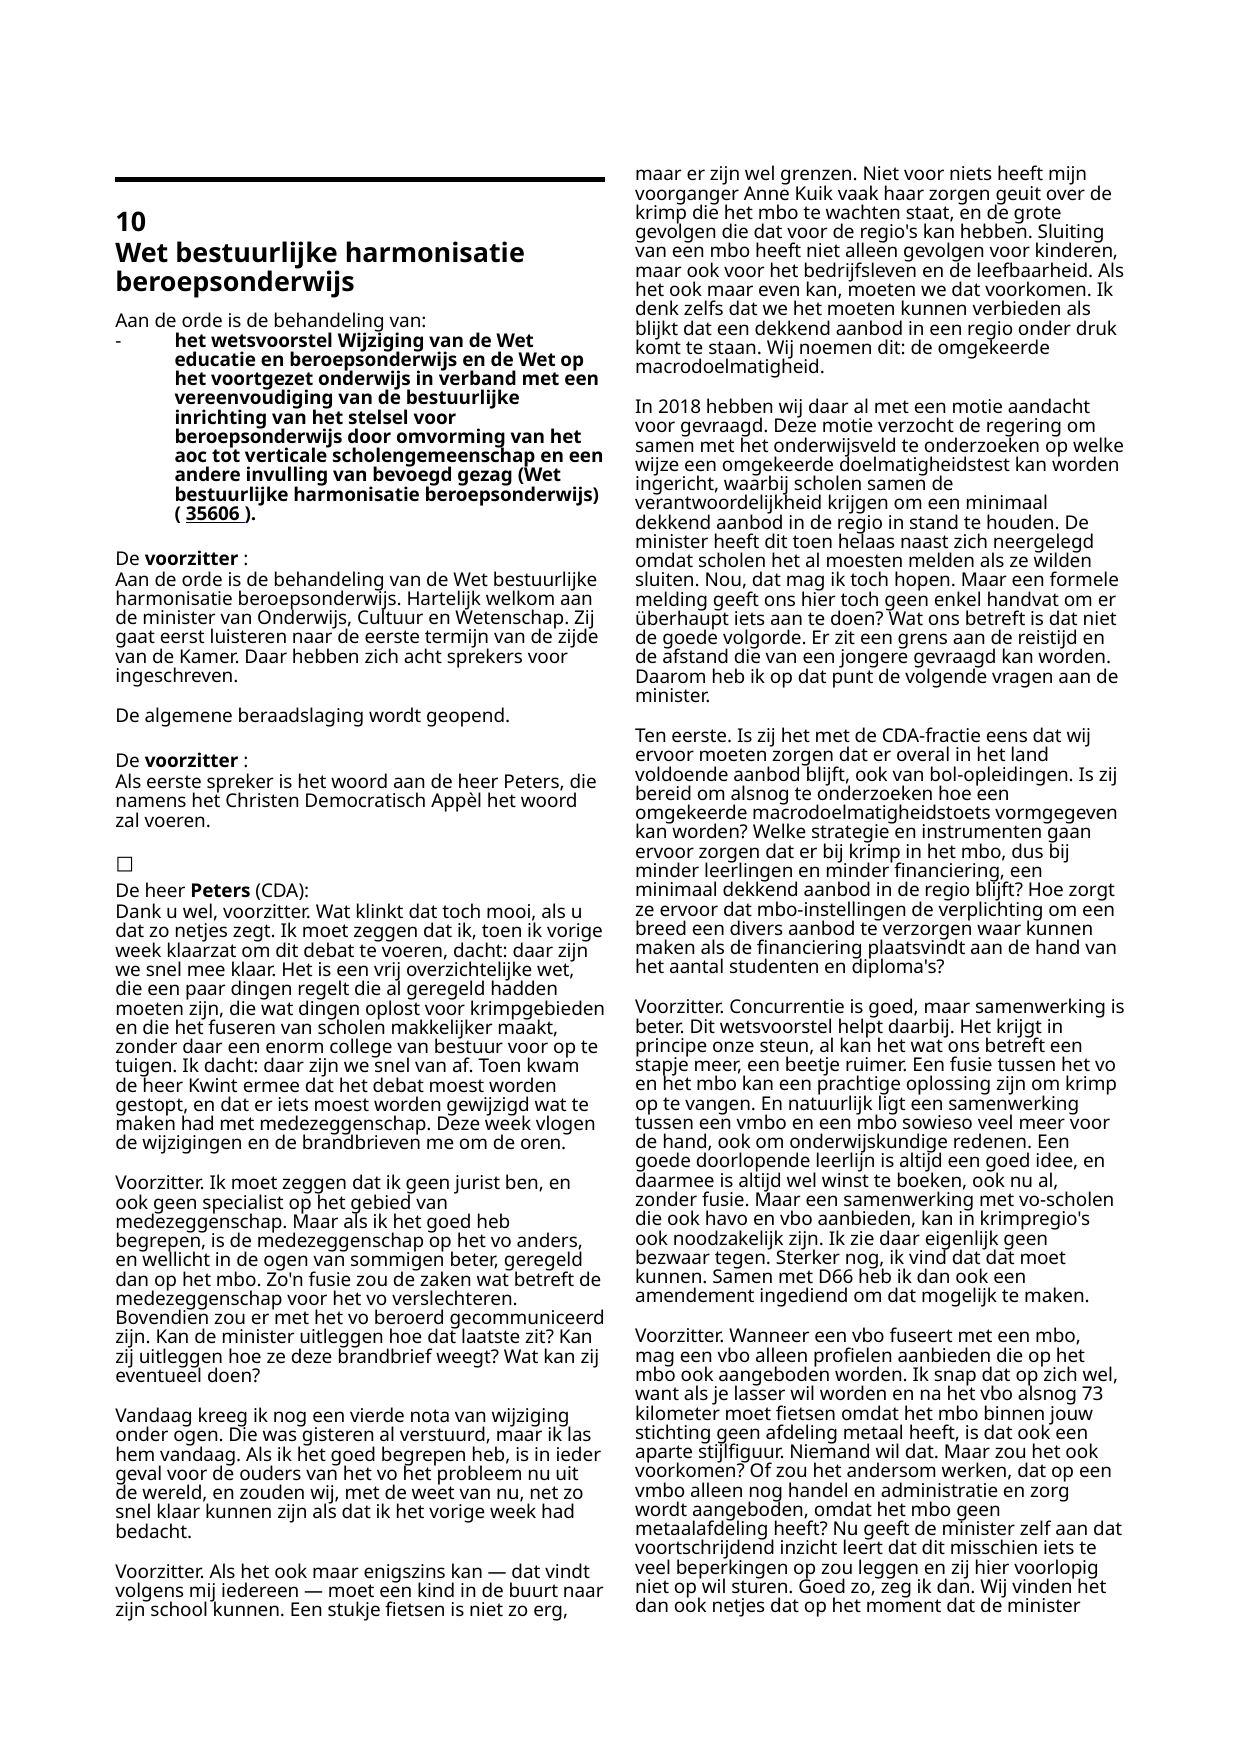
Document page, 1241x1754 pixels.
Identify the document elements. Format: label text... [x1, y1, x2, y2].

text Voorzitter. Concurrentie is goed, maar samenwerking is beter. Dit wetsvoorstel helpt daarbij. Het krijgt in principe onze steun, al kan het wat ons betreft een stapje meer, een beetje ruimer. Een fusie tussen het vo en het mbo kan een prachtige oplossing zijn om krimp op te vangen. En natuurlijk ligt een samenwerking tussen een vmbo en een mbo sowieso veel meer voor de hand, ook om onderwijskundige redenen. Een goede doorlopende leerlijn is altijd een goed idee, en daarmee is altijd wel winst te boeken, ook nu al, zonder fusie. Maar een samenwerking met vo-scholen die ook havo en vbo aanbieden, kan in krimpregio's ook noodzakelijk zijn. Ik zie daar eigenlijk geen bezwaar tegen. Sterker nog, ik vind dat dat moet kunnen. Samen met D66 heb ik dan ook een amendement ingediend om dat mogelijk te maken. [635, 998, 1125, 1307]
text maar er zijn wel grenzen. Niet voor niets heeft mijn voorganger Anne Kuik vaak haar zorgen geuit over de krimp die het mbo te wachten staat, en de grote gevolgen die dat voor de regio's kan hebben. Sluiting van een mbo heeft niet alleen gevolgen voor kinderen, maar ook voor het bedrijfsleven en de leefbaarheid. Als het ook maar even kan, moeten we dat voorkomen. Ik denk zelfs dat we het moeten kunnen verbieden als blijkt dat een dekkend aanbod in een regio onder druk komt te staan. Wij noemen dit: de omgekeerde macrodoelmatigheid. [635, 165, 1125, 377]
text 10 [115, 203, 605, 239]
text Aan de orde is de behandeling van de Wet bestuurlijke harmonisatie beroepsonderwijs. Hartelijk welkom aan de minister van Onderwijs, Cultuur en Wetenschap. Zij gaat eerst luisteren naar de eerste termijn van de zijde van de Kamer. Daar hebben zich acht sprekers voor ingeschreven. [115, 571, 605, 686]
text Als eerste spreker is het woord aan de heer Peters, die namens het Christen Democratisch Appèl het woord zal voeren. [115, 773, 605, 831]
text Vandaag kreeg ik nog een vierde nota van wijziging onder ogen. Die was gisteren al verstuurd, maar ik las hem vandaag. Als ik het goed begrepen heb, is in ieder geval voor de ouders van het vo het probleem nu uit de wereld, en zouden wij, met de weet van nu, net zo snel klaar kunnen zijn als dat ik het vorige week had bedacht. [115, 1407, 605, 1542]
text De voorzitter : [115, 747, 605, 773]
text Dank u wel, voorzitter. Wat klinkt dat toch mooi, als u dat zo netjes zegt. Ik moet zeggen dat ik, toen ik vorige week klaarzat om dit debat te voeren, dacht: daar zijn we snel mee klaar. Het is een vrij overzichtelijke wet, die een paar dingen regelt die al geregeld hadden moeten zijn, die wat dingen oplost voor krimpgebieden en die het fuseren van scholen makkelijker maakt, zonder daar een enorm college van bestuur voor op te tuigen. Ik dacht: daar zijn we snel van af. Toen kwam de heer Kwint ermee dat het debat moest worden gestopt, en dat er iets moest worden gewijzigd wat te maken had met medezeggenschap. Deze week vlogen de wijzigingen en de brandbrieven me om de oren. [115, 903, 605, 1154]
text De voorzitter : [115, 545, 605, 571]
text Voorzitter. Wanneer een vbo fuseert met een mbo, mag een vbo alleen profielen aanbieden die op het mbo ook aangeboden worden. Ik snap dat op zich wel, want als je lasser wil worden en na het vbo alsnog 73 kilometer moet fietsen omdat het mbo binnen jouw stichting geen afdeling metaal heeft, is dat ook een aparte stijlfiguur. Niemand wil dat. Maar zou het ook voorkomen? Of zou het andersom werken, dat op een vmbo alleen nog handel en administratie en zorg wordt aangeboden, omdat het mbo geen metaalafdeling heeft? Nu geeft de minister zelf aan dat voortschrijdend inzicht leert dat dit misschien iets te veel beperkingen op zou leggen en zij hier voorlopig niet op wil sturen. Goed zo, zeg ik dan. Wij vinden het dan ook netjes dat op het moment dat de minister [635, 1327, 1125, 1616]
text Aan de orde is de behandeling van: [115, 312, 605, 332]
text De heer Peters (CDA): [115, 877, 605, 903]
text Ten eerste. Is zij het met de CDA-fractie eens dat wij ervoor moeten zorgen dat er overal in het land voldoende aanbod blijft, ook van bol-opleidingen. Is zij bereid om alsnog te onderzoeken hoe een omgekeerde macrodoelmatigheidstoets vormgegeven kan worden? Welke strategie en instrumenten gaan ervoor zorgen dat er bij krimp in het mbo, dus bij minder leerlingen en minder financiering, een minimaal dekkend aanbod in de regio blijft? Hoe zorgt ze ervoor dat mbo-instellingen de verplichting om een breed een divers aanbod te verzorgen waar kunnen maken als de financiering plaatsvindt aan de hand van het aantal studenten en diploma's? [635, 727, 1125, 978]
text ⬜ [115, 852, 605, 877]
text Voorzitter. Ik moet zeggen dat ik geen jurist ben, en ook geen specialist op het gebied van medezeggenschap. Maar als ik het goed heb begrepen, is de medezeggenschap op het vo anders, en wellicht in de ogen van sommigen beter, geregeld dan op het mbo. Zo'n fusie zou de zaken wat betreft de medezeggenschap voor het vo verslechteren. Bovendien zou er met het vo beroerd gecommuniceerd zijn. Kan de minister uitleggen hoe dat laatste zit? Kan zij uitleggen hoe ze deze brandbrief weegt? Wat kan zij eventueel doen? [115, 1174, 605, 1386]
text Voorzitter. Als het ook maar enigszins kan — dat vindt volgens mij iedereen — moet een kind in de buurt naar zijn school kunnen. Een stukje fietsen is niet zo erg, [115, 1563, 605, 1621]
text Wet bestuurlijke harmonisatie beroepsonderwijs [115, 239, 605, 312]
text De algemene beraadslaging wordt geopend. [115, 707, 605, 726]
list het wetsvoorstel Wijziging van de Wet educatie en beroepsonderwijs en de Wet op het voortgezet onderwijs in verband met een vereenvoudiging van de bestuurlijke inrichting van het stelsel voor beroepsonderwijs door omvorming van het aoc tot verticale scholengemeenschap en een andere invulling van bevoegd gezag (Wet bestuurlijke harmonisatie beroepsonderwijs) ( 35606 ). [115, 332, 605, 524]
text In 2018 hebben wij daar al met een motie aandacht voor gevraagd. Deze motie verzocht de regering om samen met het onderwijsveld te onderzoeken op welke wijze een omgekeerde doelmatigheidstest kan worden ingericht, waarbij scholen samen de verantwoordelijkheid krijgen om een minimaal dekkend aanbod in de regio in stand te houden. De minister heeft dit toen helaas naast zich neergelegd omdat scholen het al moesten melden als ze wilden sluiten. Nou, dat mag ik toch hopen. Maar een formele melding geeft ons hier toch geen enkel handvat om er überhaupt iets aan te doen? Wat ons betreft is dat niet de goede volgorde. Er zit een grens aan de reistijd en de afstand die van een jongere gevraagd kan worden. Daarom heb ik op dat punt de volgende vragen aan de minister. [635, 398, 1125, 706]
